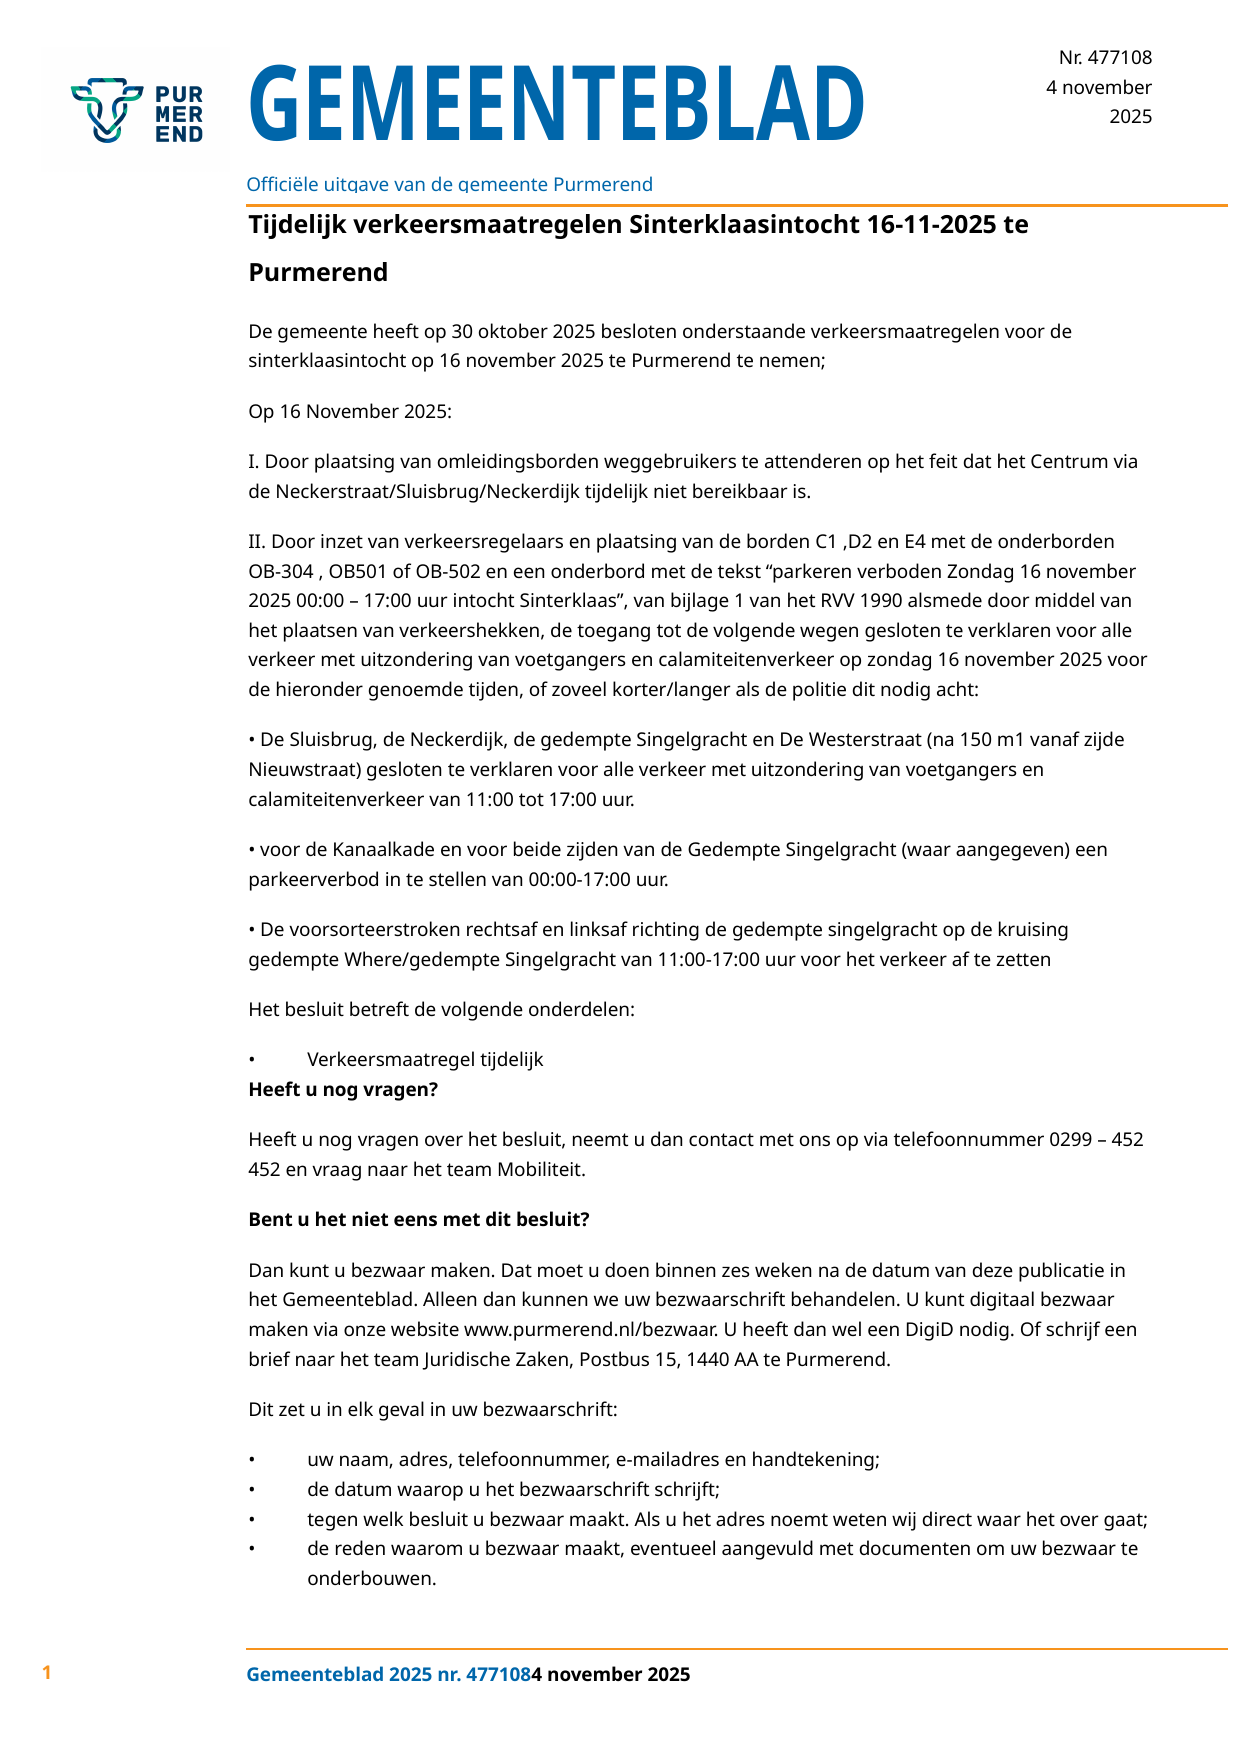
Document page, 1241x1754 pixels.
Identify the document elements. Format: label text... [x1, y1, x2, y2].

text Dan kunt u bezwaar maken. Dat moet u doen binnen zes weken na de datum van deze publicatie in het Gemeenteblad. Alleen dan kunnen we uw bezwaarschrift behandelen. U kunt digitaal bezwaar maken via onze website www.purmerend.nl/bezwaar. U heeft dan wel een DigiD nodig. Of schrijf een brief naar het team Juridische Zaken, Postbus 15, 1440 AA te Purmerend. [248, 1257, 1152, 1372]
list de datum waarop u het bezwaarschrift schrijft; [248, 1476, 1152, 1502]
text Heeft u nog vragen over het besluit, neemt u dan contact met ons op via telefoonnummer 0299 – 452 452 en vraag naar het team Mobiliteit. [248, 1127, 1152, 1182]
text • De voorsorteerstroken rechtsaf en linksaf richting de gedempte singelgracht op de kruising gedempte Where/gedempte Singelgracht van 11:00-17:00 uur voor het verkeer af te zetten [248, 916, 1152, 972]
text II. Door inzet van verkeersregelaars en plaatsing van de borden C1 ,D2 en E4 met de onderborden OB-304 , OB501 of OB-502 en een onderbord met de tekst “parkeren verboden Zondag 16 november 2025 00:00 – 17:00 uur intocht Sinterklaas”, van bijlage 1 van het RVV 1990 alsmede door middel van het plaatsen van verkeershekken, de toegang tot de volgende wegen gesloten te verklaren voor alle verkeer met uitzondering van voetgangers en calamiteitenverkeer op zondag 16 november 2025 voor de hieronder genoemde tijden, of zoveel korter/langer als de politie dit nodig acht: [248, 528, 1152, 702]
text I. Door plaatsing van omleidingsborden weggebruikers te attenderen op het feit dat het Centrum via de Neckerstraat/Sluisbrug/Neckerdijk tijdelijk niet bereikbaar is. [248, 448, 1152, 504]
list uw naam, adres, telefoonnummer, e-mailadres en handtekening; [248, 1447, 1152, 1472]
text • voor de Kanaalkade en voor beide zijden van de Gedempte Singelgracht (waar aangegeven) een parkeerverbod in te stellen van 00:00-17:00 uur. [248, 836, 1152, 892]
text Tijdelijk verkeersmaatregelen Sinterklaasintocht 16-11-2025 te Purmerend [248, 207, 1152, 288]
list Verkeersmaatregel tijdelijk [248, 1047, 1152, 1072]
text Het besluit betreft de volgende onderdelen: [248, 996, 1152, 1022]
picture [41, 47, 231, 172]
text Dit zet u in elk geval in uw bezwaarschrift: [248, 1396, 1152, 1422]
text • De Sluisbrug, de Neckerdijk, de gedempte Singelgracht en De Westerstraat (na 150 m1 vanaf zijde Nieuwstraat) gesloten te verklaren voor alle verkeer met uitzondering van voetgangers en calamiteitenverkeer van 11:00 tot 17:00 uur. [248, 727, 1152, 812]
list de reden waarom u bezwaar maakt, eventueel aangevuld met documenten om uw bezwaar te onderbouwen. [248, 1535, 1152, 1591]
text Bent u het niet eens met dit besluit? [248, 1207, 1152, 1232]
list tegen welk besluit u bezwaar maakt. Als u het adres noemt weten wij direct waar het over gaat; [248, 1506, 1152, 1532]
text De gemeente heeft op 30 oktober 2025 besloten onderstaande verkeersmaatregelen voor de sinterklaasintocht op 16 november 2025 te Purmerend te nemen; [248, 318, 1152, 373]
text Op 16 November 2025: [248, 398, 1152, 424]
text Heeft u nog vragen? [248, 1076, 1152, 1102]
